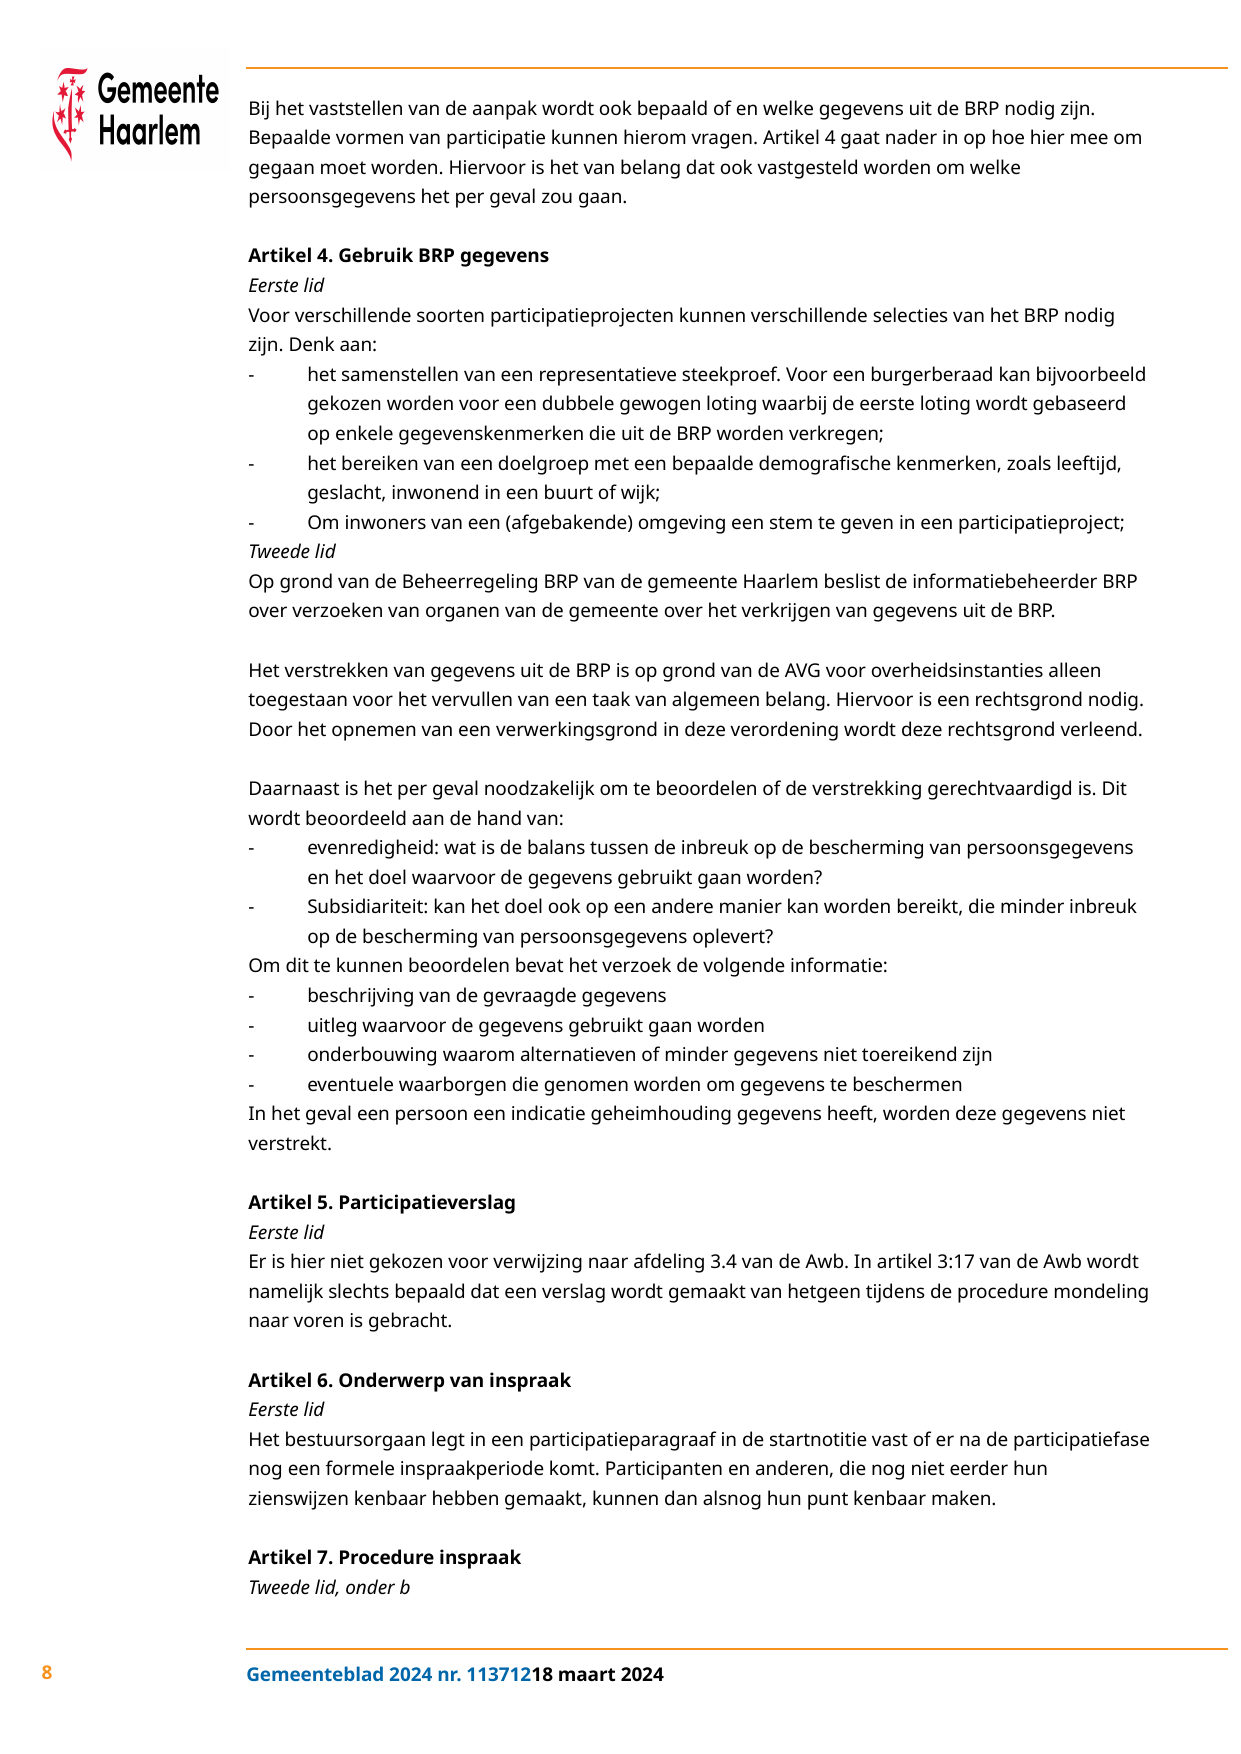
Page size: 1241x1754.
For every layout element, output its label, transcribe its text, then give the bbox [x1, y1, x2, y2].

text Tweede lid, onder b [248, 1574, 1152, 1600]
list uitleg waarvoor de gegevens gebruikt gaan worden [248, 1012, 1152, 1038]
list Subsidiariteit: kan het doel ook op een andere manier kan worden bereikt, die minder inbreuk op de bescherming van persoonsgegevens oplevert? [248, 893, 1152, 949]
text Er is hier niet gekozen voor verwijzing naar afdeling 3.4 van de Awb. In artikel 3:17 van de Awb wordt namelijk slechts bepaald dat een verslag wordt gemaakt van hetgeen tijdens de procedure mondeling naar voren is gebracht. [248, 1248, 1152, 1333]
list eventuele waarborgen die genomen worden om gegevens te beschermen [248, 1071, 1152, 1097]
list onderbouwing waarom alternatieven of minder gegevens niet toereikend zijn [248, 1041, 1152, 1067]
list evenredigheid: wat is de balans tussen de inbreuk op de bescherming van persoonsgegevens en het doel waarvoor de gegevens gebruikt gaan worden? [248, 834, 1152, 890]
text Artikel 6. Onderwerp van inspraak [248, 1367, 1152, 1393]
text Daarnaast is het per geval noodzakelijk om te beoordelen of de verstrekking gerechtvaardigd is. Dit wordt beoordeeld aan de hand van: [248, 775, 1152, 831]
text Om dit te kunnen beoordelen bevat het verzoek de volgende informatie: [248, 953, 1152, 978]
text Bij het vaststellen van de aanpak wordt ook bepaald of en welke gegevens uit de BRP nodig zijn. Bepaalde vormen van participatie kunnen hierom vragen. Artikel 4 gaat nader in op hoe hier mee om gegaan moet worden. Hiervoor is het van belang dat ook vastgesteld worden om welke persoonsgegevens het per geval zou gaan. [248, 95, 1152, 209]
text Tweede lid [248, 538, 1152, 564]
text Het verstrekken van gegevens uit de BRP is op grond van de AVG voor overheidsinstanties alleen toegestaan voor het vervullen van een taak van algemeen belang. Hiervoor is een rechtsgrond nodig. Door het opnemen van een verwerkingsgrond in deze verordening wordt deze rechtsgrond verleend. [248, 657, 1152, 742]
text Eerste lid [248, 1219, 1152, 1245]
list Om inwoners van een (afgebakende) omgeving een stem te geven in een participatieproject; [248, 509, 1152, 535]
list het samenstellen van een representatieve steekproef. Voor een burgerberaad kan bijvoorbeeld gekozen worden voor een dubbele gewogen loting waarbij de eerste loting wordt gebaseerd op enkele gegevenskenmerken die uit de BRP worden verkregen; [248, 361, 1152, 446]
text Artikel 7. Procedure inspraak [248, 1544, 1152, 1570]
text Eerste lid [248, 272, 1152, 298]
text Artikel 4. Gebruik BRP gegevens [248, 243, 1152, 268]
text Voor verschillende soorten participatieprojecten kunnen verschillende selecties van het BRP nodig zijn. Denk aan: [248, 302, 1152, 357]
text In het geval een persoon een indicatie geheimhouding gegevens heeft, worden deze gegevens niet verstrekt. [248, 1101, 1152, 1156]
picture [41, 47, 231, 172]
text Op grond van de Beheerregeling BRP van de gemeente Haarlem beslist de informatiebeheerder BRP over verzoeken van organen van de gemeente over het verkrijgen van gegevens uit de BRP. [248, 568, 1152, 623]
text Artikel 5. Participatieverslag [248, 1189, 1152, 1215]
list het bereiken van een doelgroep met een bepaalde demografische kenmerken, zoals leeftijd, geslacht, inwonend in een buurt of wijk; [248, 450, 1152, 505]
text Het bestuursorgaan legt in een participatieparagraaf in de startnotitie vast of er na de participatiefase nog een formele inspraakperiode komt. Participanten en anderen, die nog niet eerder hun zienswijzen kenbaar hebben gemaakt, kunnen dan alsnog hun punt kenbaar maken. [248, 1426, 1152, 1511]
text Eerste lid [248, 1396, 1152, 1422]
list beschrijving van de gevraagde gegevens [248, 982, 1152, 1008]
